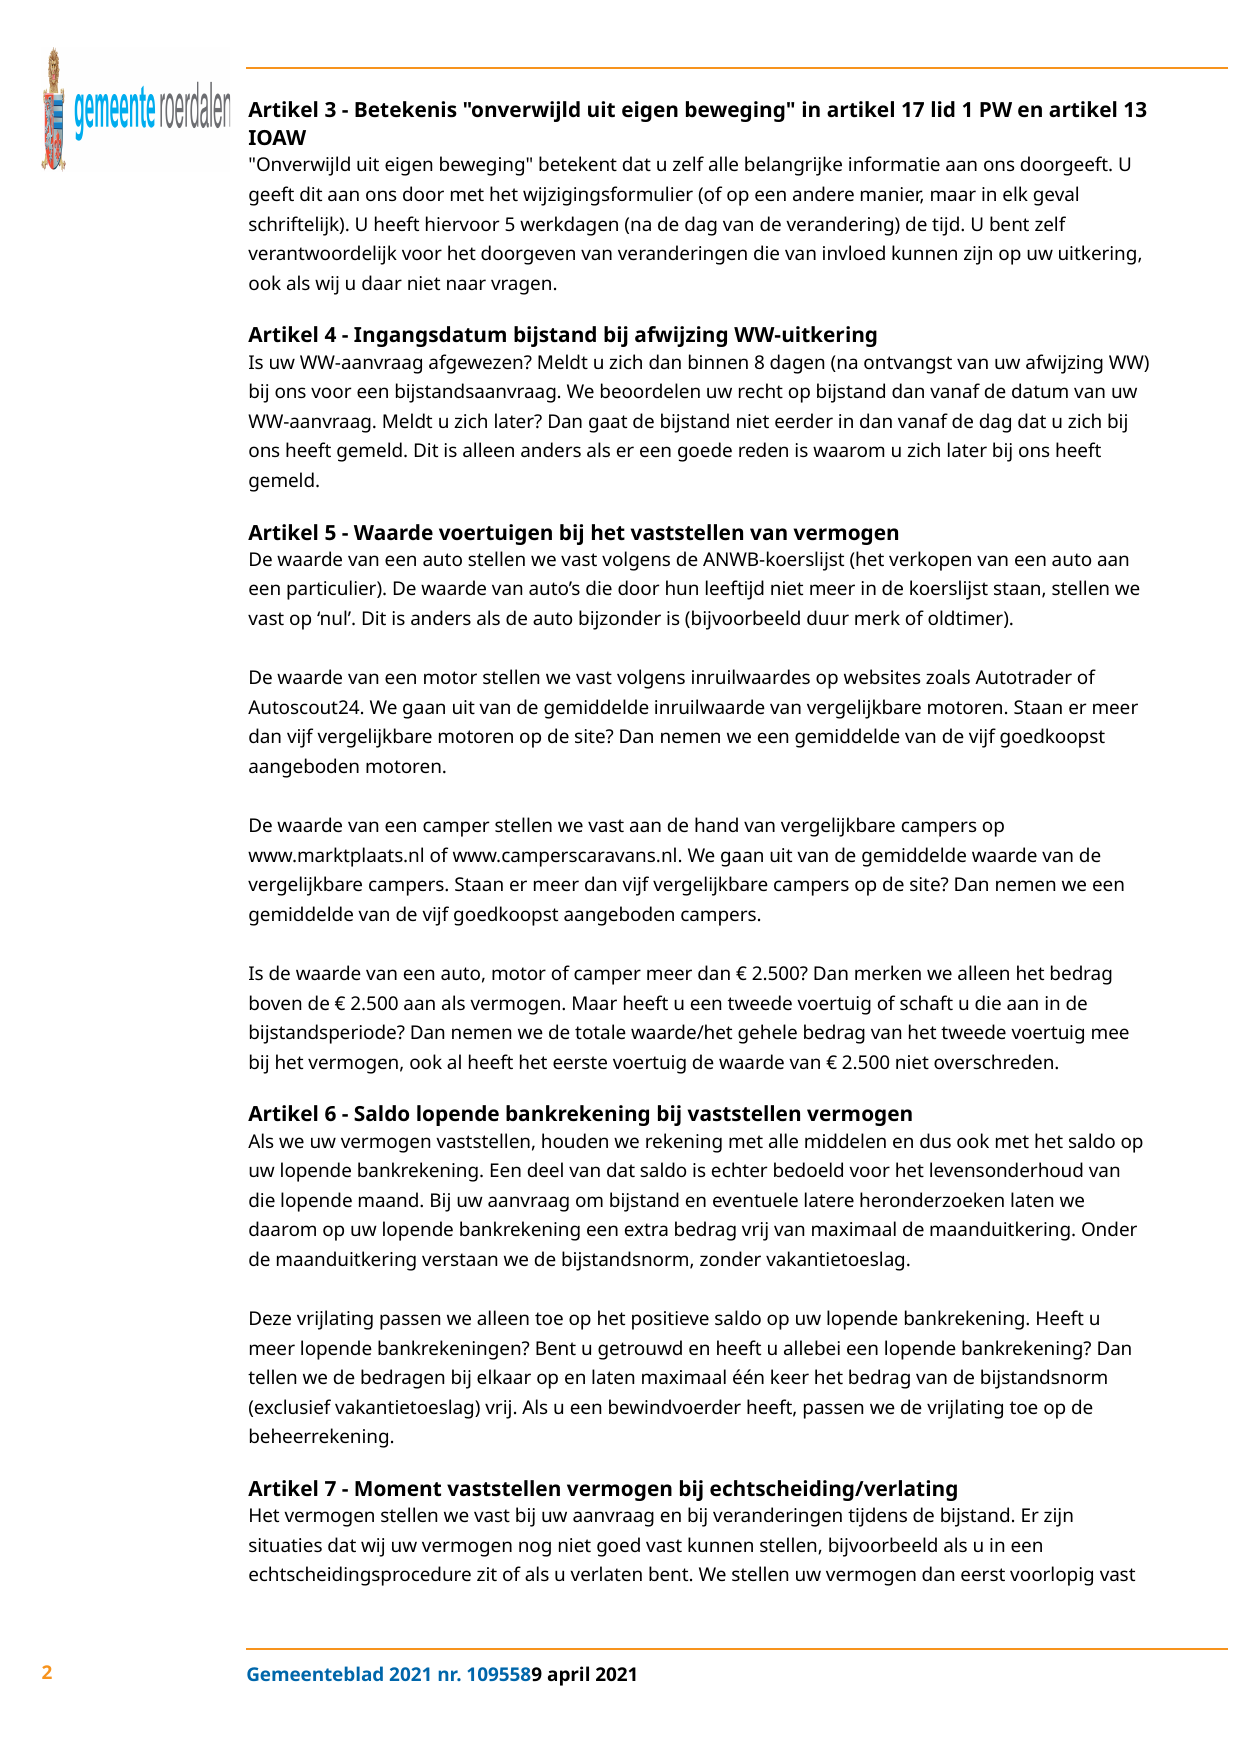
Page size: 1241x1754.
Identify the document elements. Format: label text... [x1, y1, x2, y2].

text Is de waarde van een auto, motor of camper meer dan € 2.500? Dan merken we alleen het bedrag boven de € 2.500 aan als vermogen. Maar heeft u een tweede voertuig of schaft u die aan in de bijstandsperiode? Dan nemen we de totale waarde/het gehele bedrag van het tweede voertuig mee bij het vermogen, ook al heeft het eerste voertuig de waarde van € 2.500 niet overschreden. [248, 960, 1152, 1075]
picture [41, 47, 231, 172]
text De waarde van een auto stellen we vast volgens de ANWB-koerslijst (het verkopen van een auto aan een particulier). De waarde van auto’s die door hun leeftijd niet meer in de koerslijst staan, stellen we vast op ‘nul’. Dit is anders als de auto bijzonder is (bijvoorbeeld duur merk of oldtimer). [248, 546, 1152, 631]
text De waarde van een camper stellen we vast aan de hand van vergelijkbare campers op www.marktplaats.nl of www.camperscaravans.nl. We gaan uit van de gemiddelde waarde van de vergelijkbare campers. Staan er meer dan vijf vergelijkbare campers op de site? Dan nemen we een gemiddelde van de vijf goedkoopst aangeboden campers. [248, 812, 1152, 927]
text Het vermogen stellen we vast bij uw aanvraag en bij veranderingen tijdens de bijstand. Er zijn situaties dat wij uw vermogen nog niet goed vast kunnen stellen, bijvoorbeeld als u in een echtscheidingsprocedure zit of als u verlaten bent. We stellen uw vermogen dan eerst voorlopig vast [248, 1502, 1152, 1587]
text Als we uw vermogen vaststellen, houden we rekening met alle middelen en dus ook met het saldo op uw lopende bankrekening. Een deel van dat saldo is echter bedoeld voor het levensonderhoud van die lopende maand. Bij uw aanvraag om bijstand en eventuele latere heronderzoeken laten we daarom op uw lopende bankrekening een extra bedrag vrij van maximaal de maanduitkering. Onder de maanduitkering verstaan we de bijstandsnorm, zonder vakantietoeslag. [248, 1128, 1152, 1272]
text Artikel 7 - Moment vaststellen vermogen bij echtscheiding/verlating [248, 1474, 1152, 1502]
text Artikel 6 - Saldo lopende bankrekening bij vaststellen vermogen [248, 1099, 1152, 1128]
text Artikel 3 - Betekenis "onverwijld uit eigen beweging" in artikel 17 lid 1 PW en artikel 13 IOAW [248, 95, 1152, 152]
text Artikel 5 - Waarde voertuigen bij het vaststellen van vermogen [248, 518, 1152, 546]
text De waarde van een motor stellen we vast volgens inruilwaardes op websites zoals Autotrader of Autoscout24. We gaan uit van de gemiddelde inruilwaarde van vergelijkbare motoren. Staan er meer dan vijf vergelijkbare motoren op de site? Dan nemen we een gemiddelde van de vijf goedkoopst aangeboden motoren. [248, 664, 1152, 779]
text Is uw WW-aanvraag afgewezen? Meldt u zich dan binnen 8 dagen (na ontvangst van uw afwijzing WW) bij ons voor een bijstandsaanvraag. We beoordelen uw recht op bijstand dan vanaf de datum van uw WW-aanvraag. Meldt u zich later? Dan gaat de bijstand niet eerder in dan vanaf de dag dat u zich bij ons heeft gemeld. Dit is alleen anders als er een goede reden is waarom u zich later bij ons heeft gemeld. [248, 349, 1152, 493]
text Artikel 4 - Ingangsdatum bijstand bij afwijzing WW-uitkering [248, 320, 1152, 349]
text Deze vrijlating passen we alleen toe op het positieve saldo op uw lopende bankrekening. Heeft u meer lopende bankrekeningen? Bent u getrouwd en heeft u allebei een lopende bankrekening? Dan tellen we de bedragen bij elkaar op en laten maximaal één keer het bedrag van de bijstandsnorm (exclusief vakantietoeslag) vrij. Als u een bewindvoerder heeft, passen we de vrijlating toe op de beheerrekening. [248, 1305, 1152, 1449]
text "Onverwijld uit eigen beweging" betekent dat u zelf alle belangrijke informatie aan ons doorgeeft. U geeft dit aan ons door met het wijzigingsformulier (of op een andere manier, maar in elk geval schriftelijk). U heeft hiervoor 5 werkdagen (na de dag van de verandering) de tijd. U bent zelf verantwoordelijk voor het doorgeven van veranderingen die van invloed kunnen zijn op uw uitkering, ook als wij u daar niet naar vragen. [248, 152, 1152, 296]
